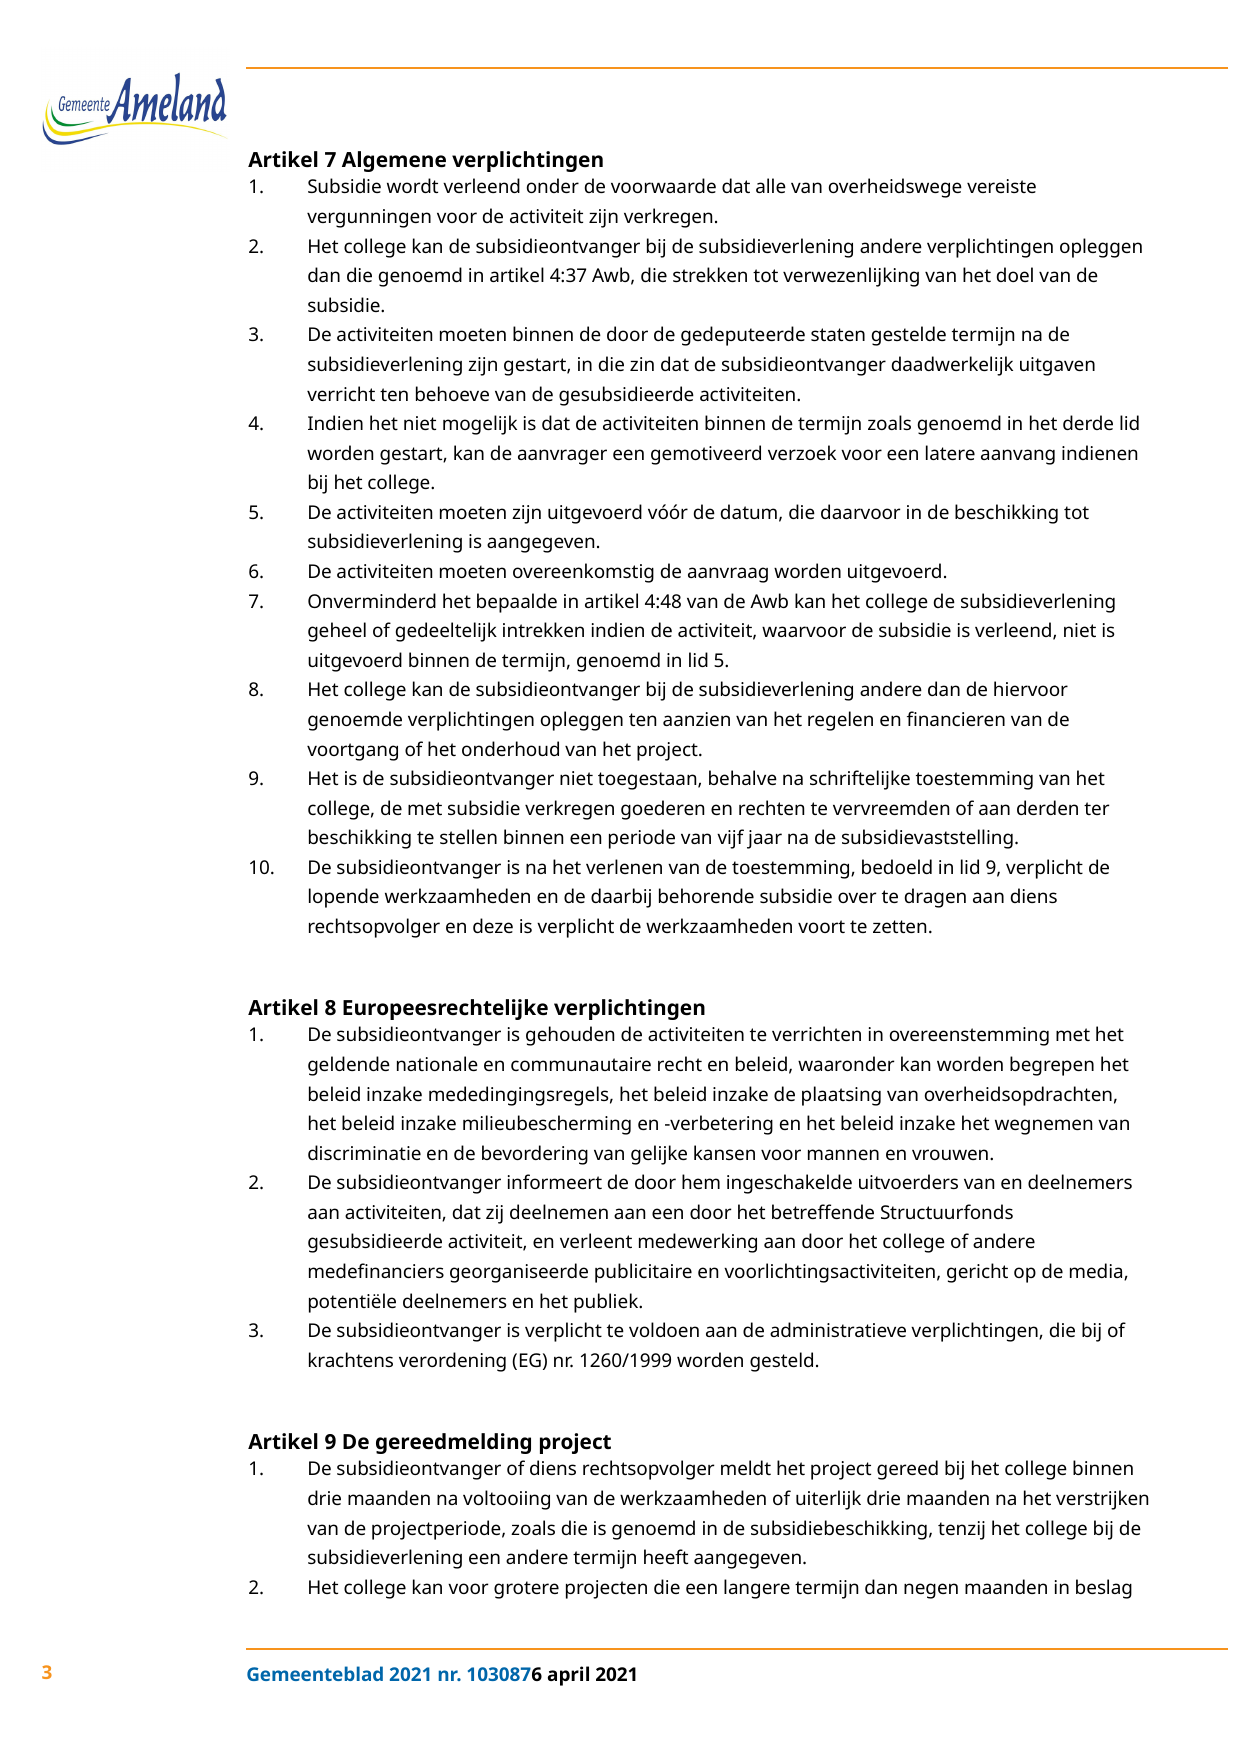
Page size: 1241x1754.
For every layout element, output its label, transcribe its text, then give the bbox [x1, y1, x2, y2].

list Het is de subsidieontvanger niet toegestaan, behalve na schriftelijke toestemming van het college, de met subsidie verkregen goederen en rechten te vervreemden of aan derden ter beschikking te stellen binnen een periode van vijf jaar na de subsidievaststelling. [248, 765, 1152, 850]
text Artikel 8 Europeesrechtelijke verplichtingen [248, 993, 1152, 1022]
list De activiteiten moeten zijn uitgevoerd vóór de datum, die daarvoor in de beschikking tot subsidieverlening is aangegeven. [248, 499, 1152, 554]
list De subsidieontvanger is verplicht te voldoen aan de administratieve verplichtingen, die bij of krachtens verordening (EG) nr. 1260/1999 worden gesteld. [248, 1317, 1152, 1373]
list De subsidieontvanger informeert de door hem ingeschakelde uitvoerders van en deelnemers aan activiteiten, dat zij deelnemen aan een door het betreffende Structuurfonds gesubsidieerde activiteit, en verleent medewerking aan door het college of andere medefinanciers georganiseerde publicitaire en voorlichtingsactiviteiten, gericht op de media, potentiële deelnemers en het publiek. [248, 1169, 1152, 1314]
list De subsidieontvanger is gehouden de activiteiten te verrichten in overeenstemming met het geldende nationale en communautaire recht en beleid, waaronder kan worden begrepen het beleid inzake mededingingsregels, het beleid inzake de plaatsing van overheidsopdrachten, het beleid inzake milieubescherming en -verbetering en het beleid inzake het wegnemen van discriminatie en de bevordering van gelijke kansen voor mannen en vrouwen. [248, 1022, 1152, 1166]
list De activiteiten moeten overeenkomstig de aanvraag worden uitgevoerd. [248, 558, 1152, 584]
text Artikel 9 De gereedmelding project [248, 1427, 1152, 1456]
list De subsidieontvanger of diens rechtsopvolger meldt het project gereed bij het college binnen drie maanden na voltooiing van de werkzaamheden of uiterlijk drie maanden na het verstrijken van de projectperiode, zoals die is genoemd in de subsidiebeschikking, tenzij het college bij de subsidieverlening een andere termijn heeft aangegeven. [248, 1456, 1152, 1570]
list De subsidieontvanger is na het verlenen van de toestemming, bedoeld in lid 9, verplicht de lopende werkzaamheden en de daarbij behorende subsidie over te dragen aan diens rechtsopvolger en deze is verplicht de werkzaamheden voort te zetten. [248, 854, 1152, 939]
list Het college kan de subsidieontvanger bij de subsidieverlening andere dan de hiervoor genoemde verplichtingen opleggen ten aanzien van het regelen en financieren van de voortgang of het onderhoud van het project. [248, 677, 1152, 761]
list De activiteiten moeten binnen de door de gedeputeerde staten gestelde termijn na de subsidieverlening zijn gestart, in die zin dat de subsidieontvanger daadwerkelijk uitgaven verricht ten behoeve van de gesubsidieerde activiteiten. [248, 322, 1152, 406]
list Het college kan de subsidieontvanger bij de subsidieverlening andere verplichtingen opleggen dan die genoemd in artikel 4:37 Awb, die strekken tot verwezenlijking van het doel van de subsidie. [248, 233, 1152, 318]
list Subsidie wordt verleend onder de voorwaarde dat alle van overheidswege vereiste vergunningen voor de activiteit zijn verkregen. [248, 174, 1152, 229]
list Het college kan voor grotere projecten die een langere termijn dan negen maanden in beslag [248, 1574, 1152, 1599]
text Artikel 7 Algemene verplichtingen [248, 145, 1152, 174]
list Indien het niet mogelijk is dat de activiteiten binnen de termijn zoals genoemd in het derde lid worden gestart, kan de aanvrager een gemotiveerd verzoek voor een latere aanvang indienen bij het college. [248, 410, 1152, 495]
list Onverminderd het bepaalde in artikel 4:48 van de Awb kan het college de subsidieverlening geheel of gedeeltelijk intrekken indien de activiteit, waarvoor de subsidie is verleend, niet is uitgevoerd binnen de termijn, genoemd in lid 5. [248, 588, 1152, 673]
picture [41, 47, 231, 172]
